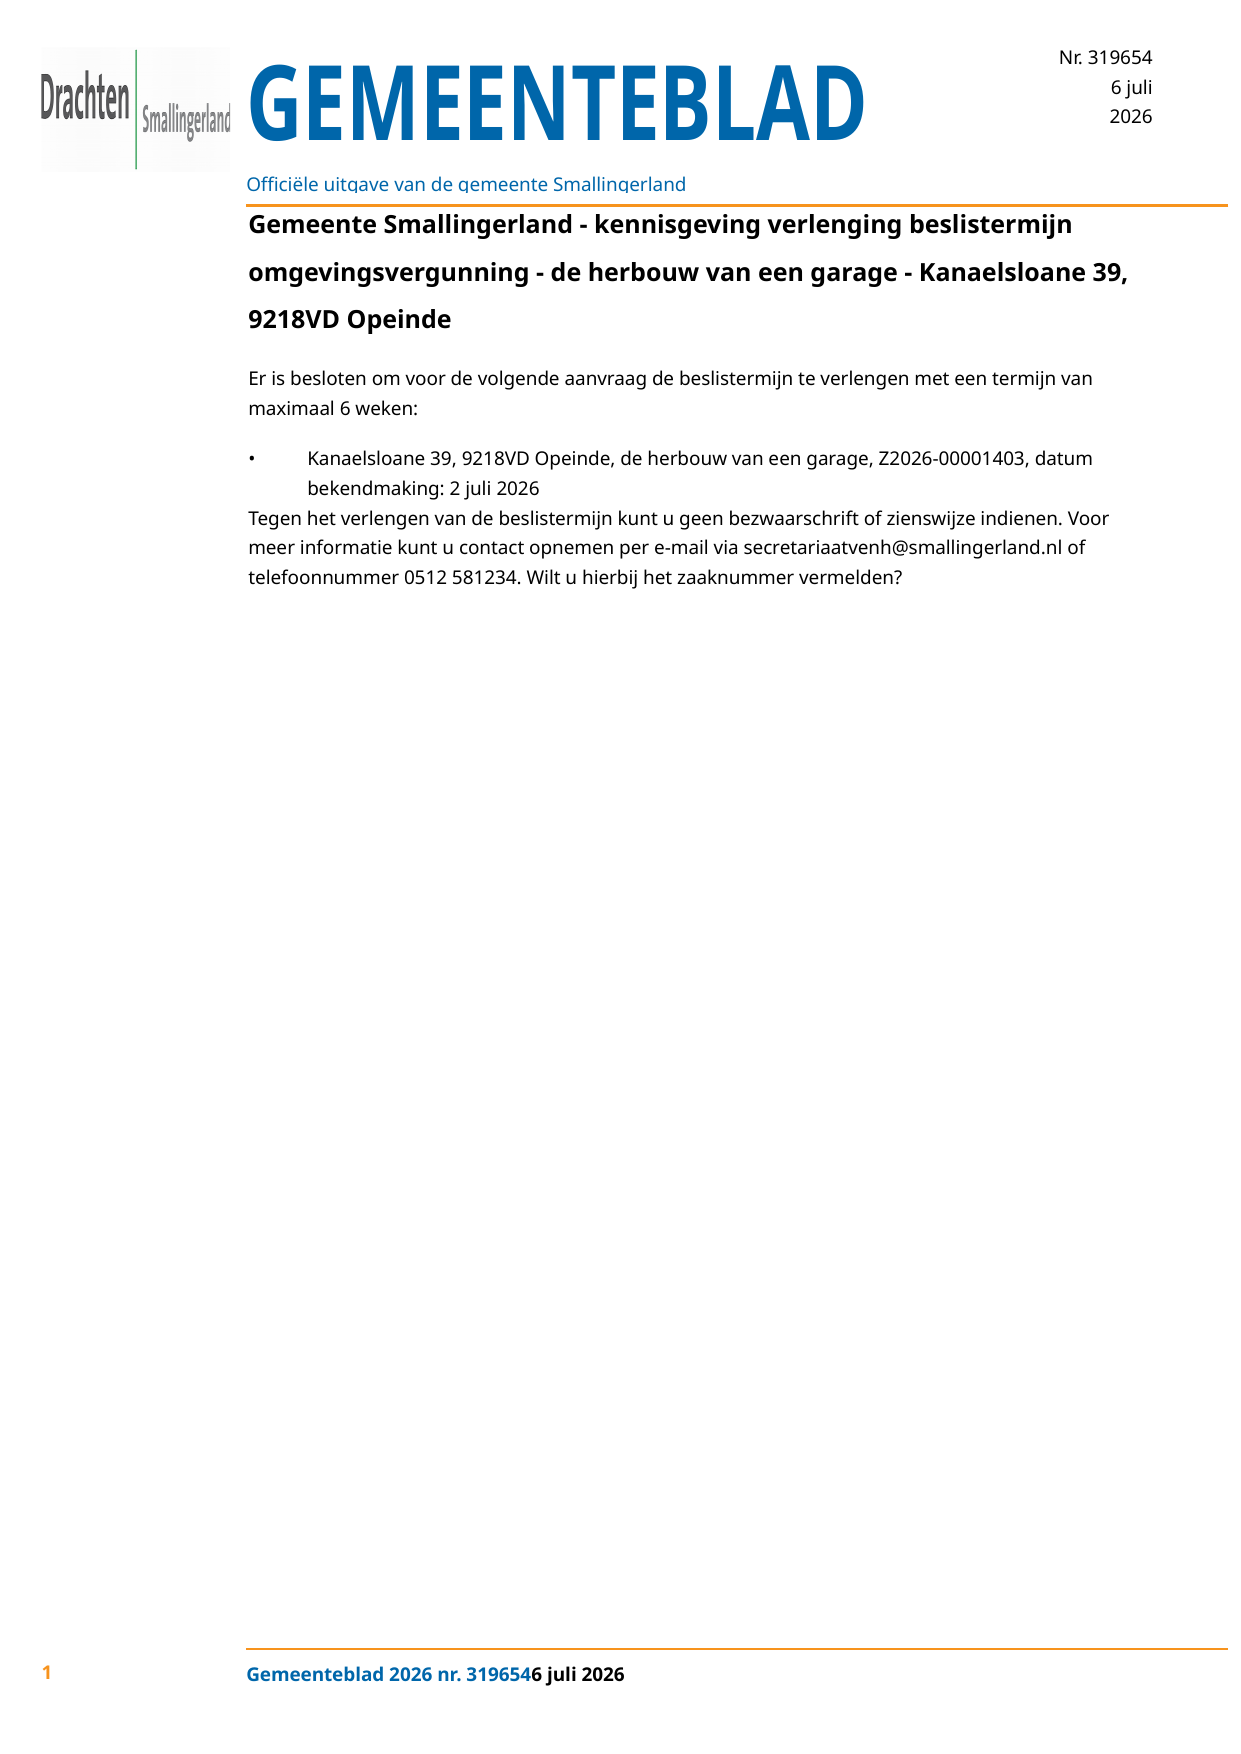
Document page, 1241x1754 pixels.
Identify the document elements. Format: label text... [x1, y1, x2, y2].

text Er is besloten om voor de volgende aanvraag de beslistermijn te verlengen met een termijn van maximaal 6 weken: [248, 366, 1152, 421]
list Kanaelsloane 39, 9218VD Opeinde, de herbouw van een garage, Z2026-00001403, datum bekendmaking: 2 juli 2026 [248, 446, 1152, 501]
text Gemeente Smallingerland - kennisgeving verlenging beslistermijn omgevingsvergunning - de herbouw van een garage - Kanaelsloane 39, 9218VD Opeinde [248, 207, 1152, 336]
picture [41, 47, 231, 172]
text Tegen het verlengen van de beslistermijn kunt u geen bezwaarschrift of zienswijze indienen. Voor meer informatie kunt u contact opnemen per e-mail via secretariaatvenh@smallingerland.nl of telefoonnummer 0512 581234. Wilt u hierbij het zaaknummer vermelden? [248, 505, 1152, 589]
